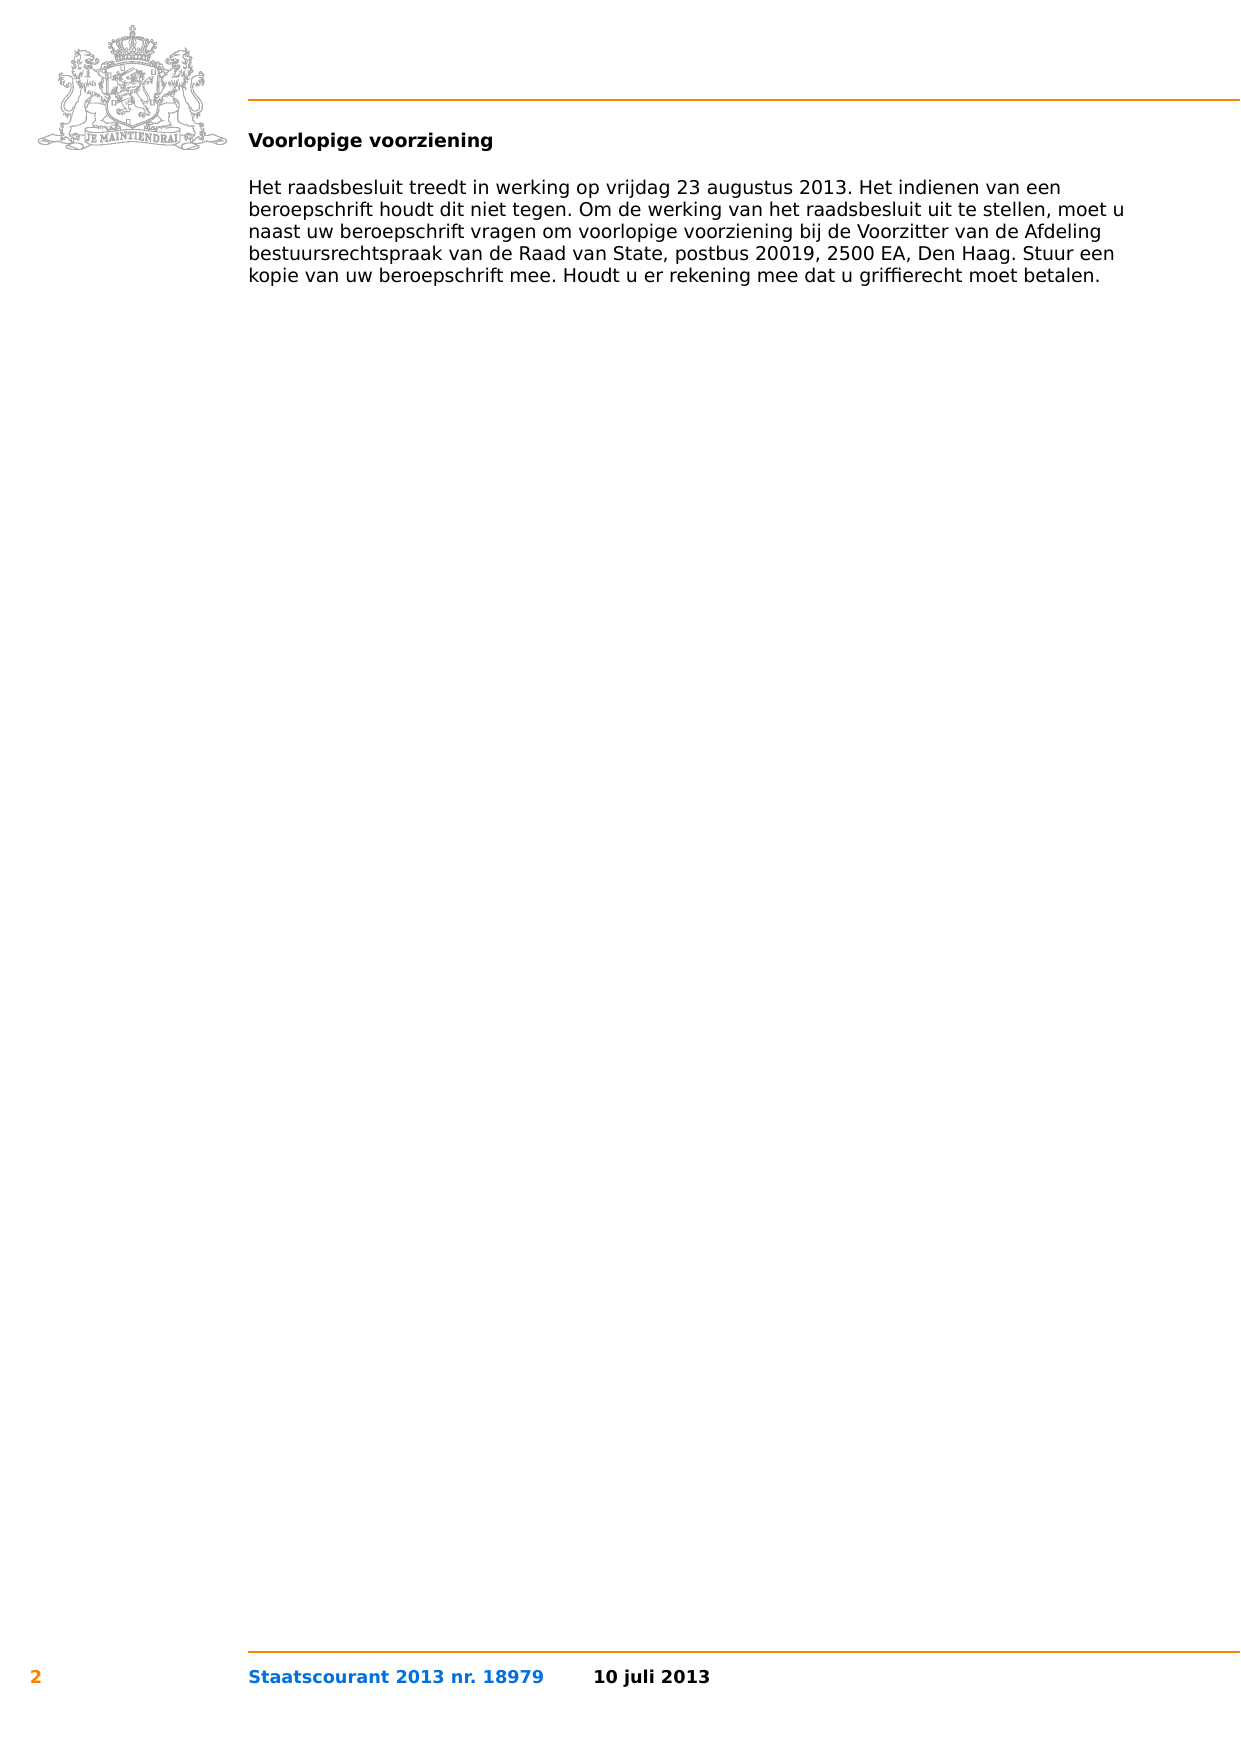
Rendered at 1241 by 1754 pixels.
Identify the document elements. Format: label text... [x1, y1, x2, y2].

picture [38, 25, 227, 150]
text Het raadsbesluit treedt in werking op vrijdag 23 augustus 2013. Het indienen van een beroepschrift houdt dit niet tegen. Om de werking van het raadsbesluit uit te stellen, moet u naast uw beroepschrift vragen om voorlopige voorziening bij de Voorzitter van de Afdeling bestuursrechtspraak van de Raad van State, postbus 20019, 2500 EA, Den Haag. Stuur een kopie van uw beroepschrift mee. Houdt u er rekening mee dat u griffierecht moet betalen. [248, 177, 1163, 287]
subtitle Voorlopige voorziening [248, 130, 1163, 152]
